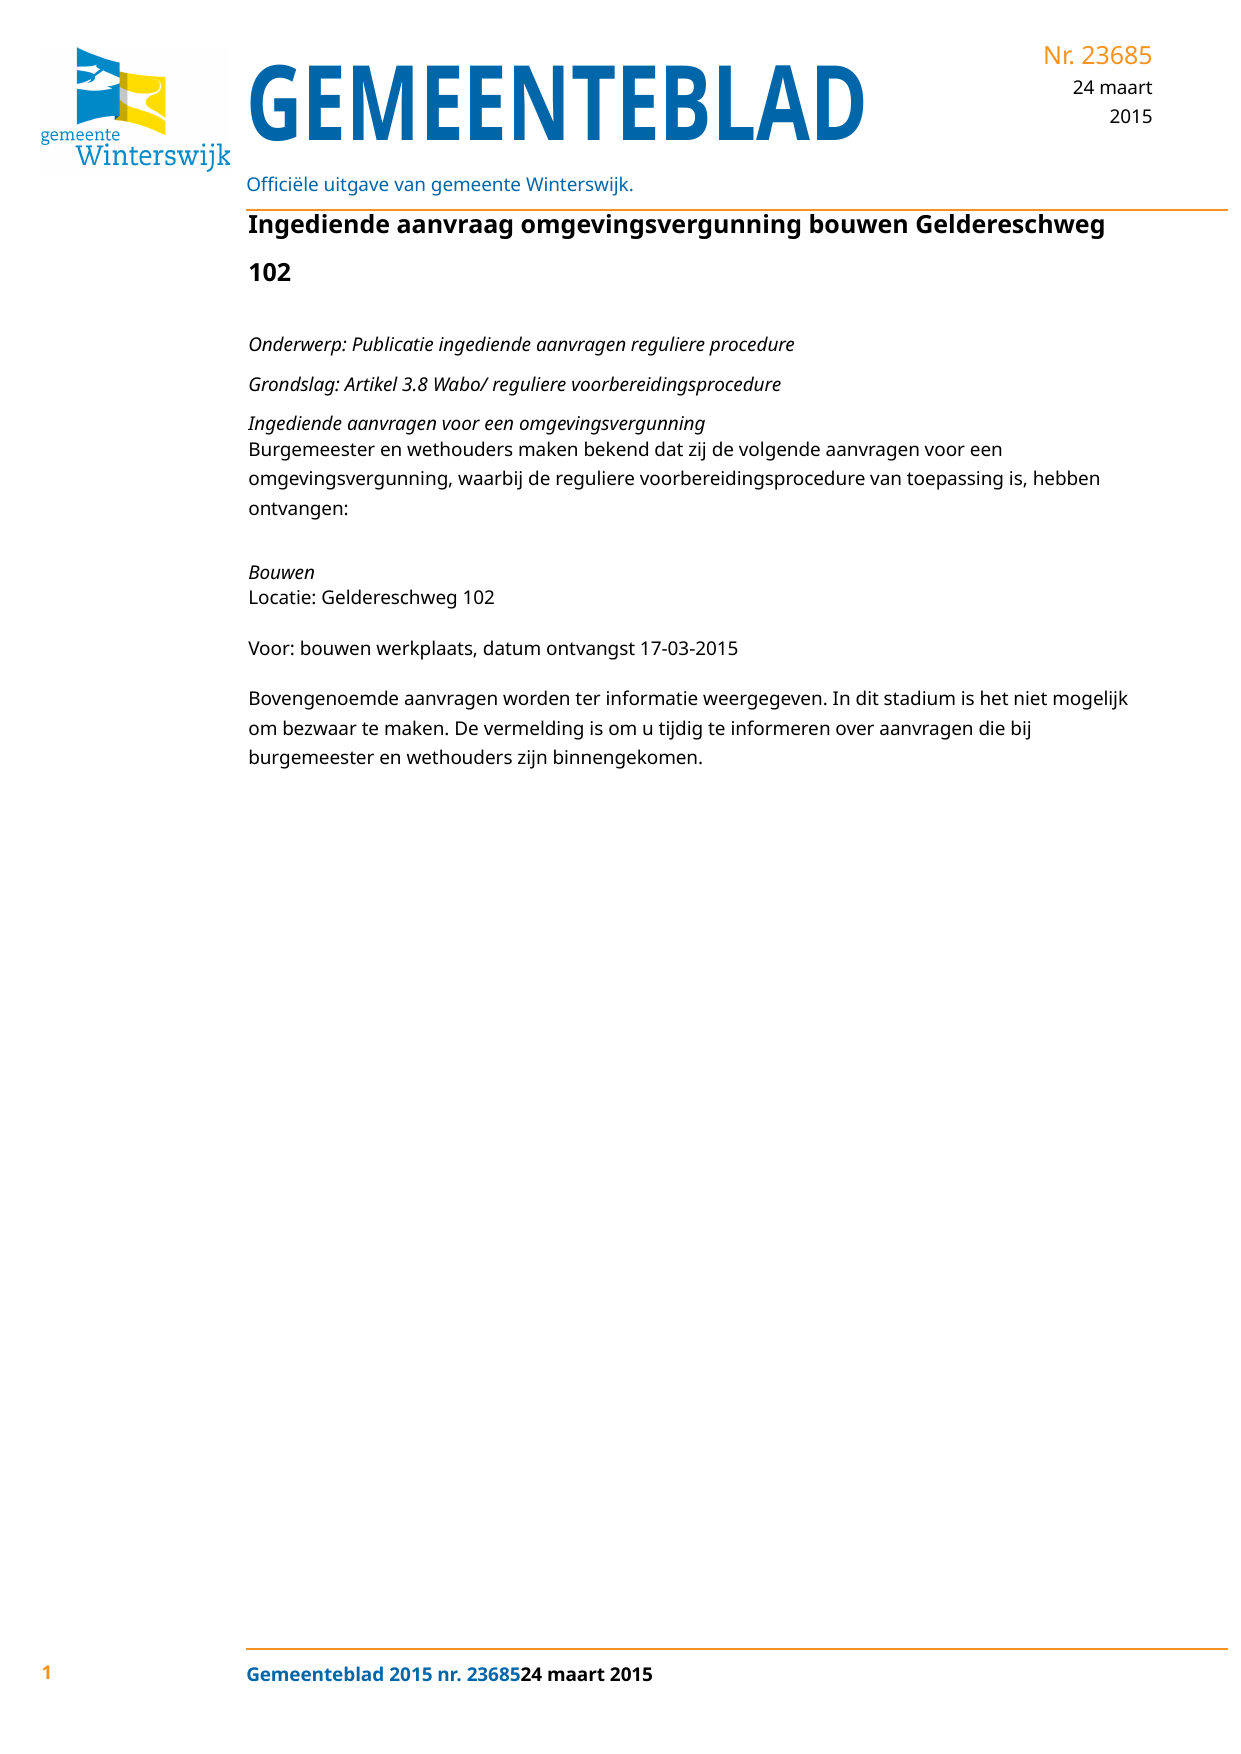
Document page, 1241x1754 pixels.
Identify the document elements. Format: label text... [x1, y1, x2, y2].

text Grondslag: Artikel 3.8 Wabo/ reguliere voorbereidingsprocedure [248, 371, 1152, 396]
text Voor: bouwen werkplaats, datum ontvangst 17-03-2015 [248, 635, 1152, 661]
text Burgemeester en wethouders maken bekend dat zij de volgende aanvragen voor een omgevingsvergunning, waarbij de reguliere voorbereidingsprocedure van toepassing is, hebben ontvangen: [248, 436, 1152, 521]
text Onderwerp: Publicatie ingediende aanvragen reguliere procedure [248, 331, 1152, 357]
text Locatie: Geldereschweg 102 [248, 584, 1152, 610]
text Bovengenoemde aanvragen worden ter informatie weergegeven. In dit stadium is het niet mogelijk om bezwaar te maken. De vermelding is om u tijdig te informeren over aanvragen die bij burgemeester en wethouders zijn binnengekomen. [248, 685, 1152, 770]
picture [41, 47, 231, 172]
picture [225, 153, 231, 162]
text Ingediende aanvragen voor een omgevingsvergunning [248, 410, 1152, 436]
text Ingediende aanvraag omgevingsvergunning bouwen Geldereschweg 102 [248, 211, 1152, 288]
text Bouwen [248, 559, 1152, 584]
